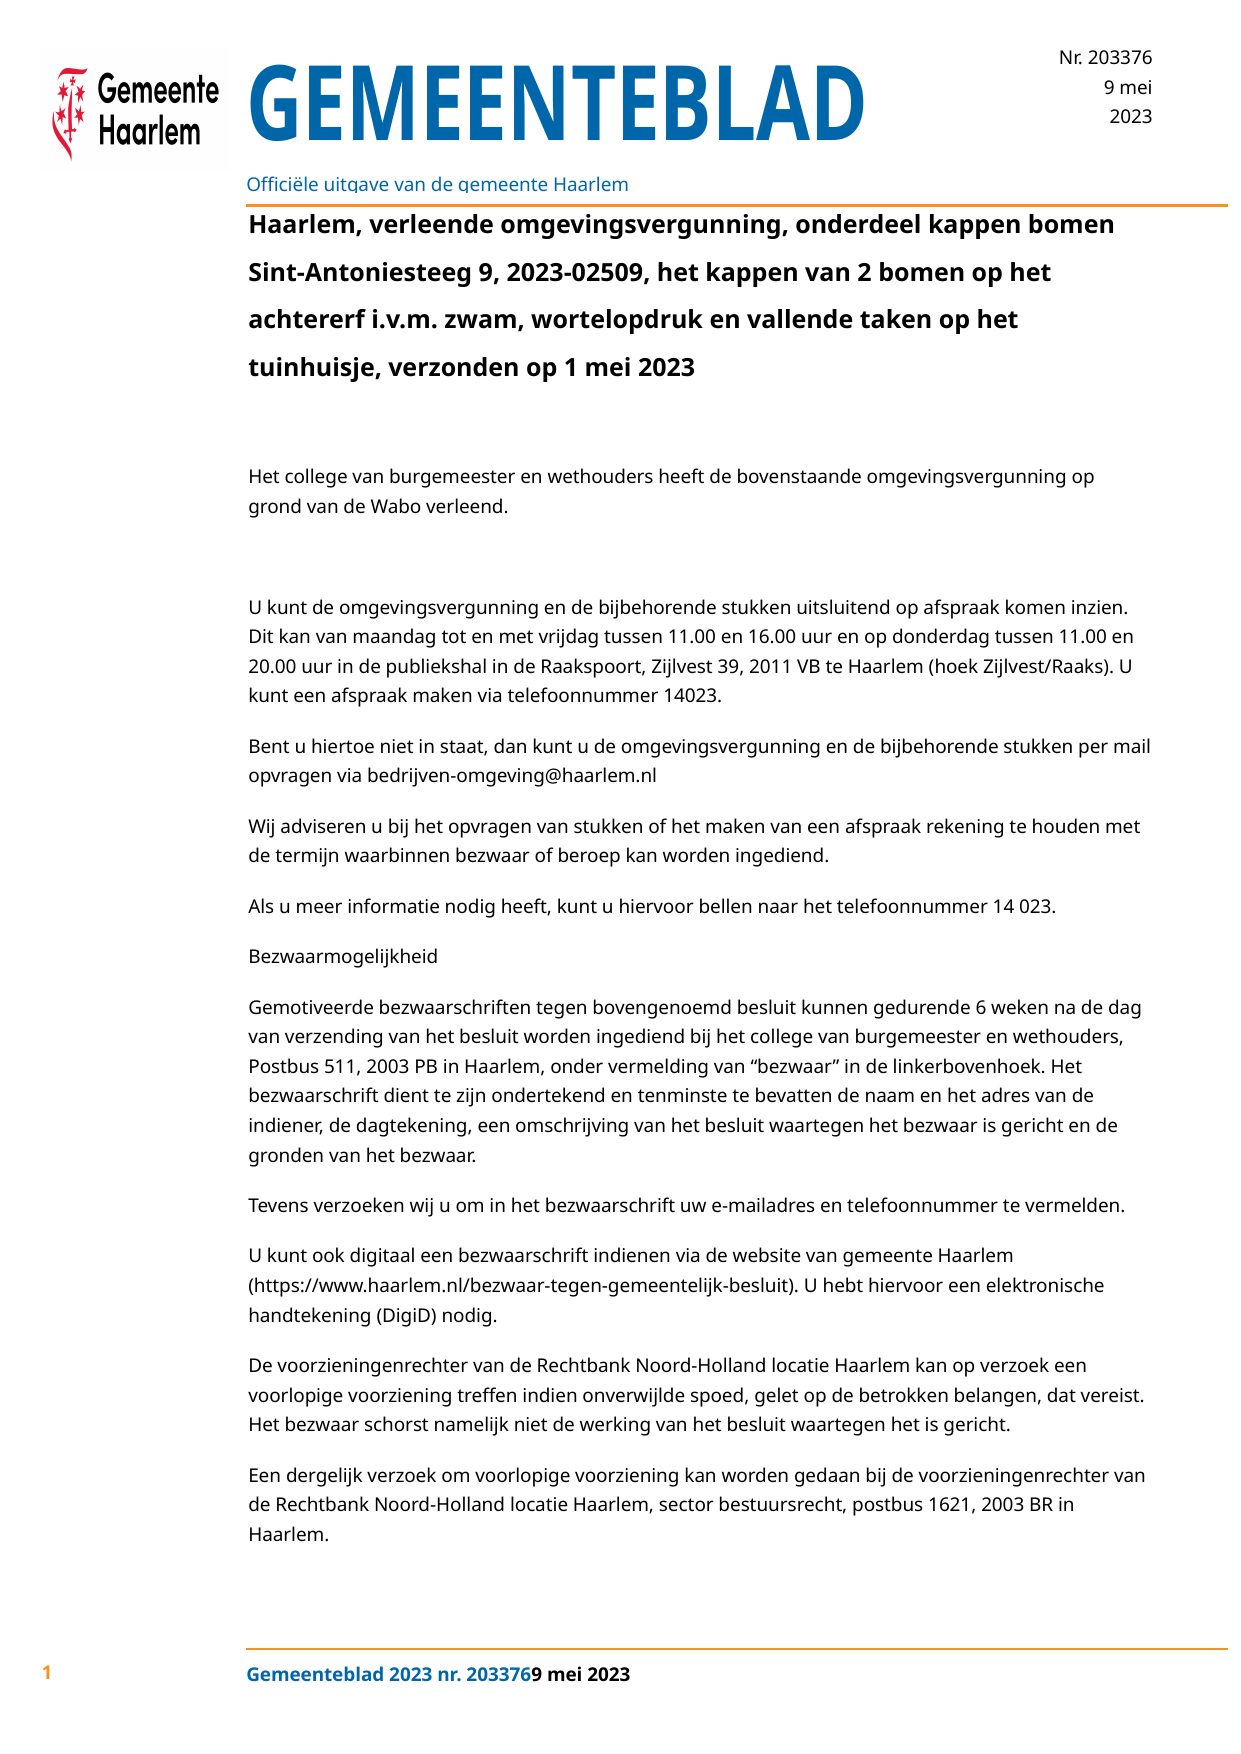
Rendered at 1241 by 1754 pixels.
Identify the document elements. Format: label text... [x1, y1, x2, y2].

text Gemotiveerde bezwaarschriften tegen bovengenoemd besluit kunnen gedurende 6 weken na de dag van verzending van het besluit worden ingediend bij het college van burgemeester en wethouders, Postbus 511, 2003 PB in Haarlem, onder vermelding van “bezwaar” in de linkerbovenhoek. Het bezwaarschrift dient te zijn ondertekend en tenminste te bevatten de naam en het adres van de indiener, de dagtekening, een omschrijving van het besluit waartegen het bezwaar is gericht en de gronden van het bezwaar. [248, 994, 1152, 1168]
text U kunt ook digitaal een bezwaarschrift indienen via de website van gemeente Haarlem (https://www.haarlem.nl/bezwaar-tegen-gemeentelijk-besluit). U hebt hiervoor een elektronische handtekening (DigiD) nodig. [248, 1243, 1152, 1328]
text Bezwaarmogelijkheid [248, 943, 1152, 969]
text Wij adviseren u bij het opvragen van stukken of het maken van een afspraak rekening te houden met de termijn waarbinnen bezwaar of beroep kan worden ingediend. [248, 813, 1152, 868]
text Bent u hiertoe niet in staat, dan kunt u de omgevingsvergunning en de bijbehorende stukken per mail opvragen via bedrijven-omgeving@haarlem.nl [248, 733, 1152, 788]
picture [41, 47, 231, 172]
text Tevens verzoeken wij u om in het bezwaarschrift uw e-mailadres en telefoonnummer te vermelden. [248, 1192, 1152, 1218]
text Het college van burgemeester en wethouders heeft de bovenstaande omgevingsvergunning op grond van de Wabo verleend. [248, 463, 1152, 519]
text Een dergelijk verzoek om voorlopige voorziening kan worden gedaan bij de voorzieningenrechter van de Rechtbank Noord-Holland locatie Haarlem, sector bestuursrecht, postbus 1621, 2003 BR in Haarlem. [248, 1462, 1152, 1547]
text Als u meer informatie nodig heeft, kunt u hiervoor bellen naar het telefoonnummer 14 023. [248, 893, 1152, 919]
text De voorzieningenrechter van de Rechtbank Noord-Holland locatie Haarlem kan op verzoek een voorlopige voorziening treffen indien onverwijlde spoed, gelet op de betrokken belangen, dat vereist. Het bezwaar schorst namelijk niet de werking van het besluit waartegen het is gericht. [248, 1352, 1152, 1437]
text Haarlem, verleende omgevingsvergunning, onderdeel kappen bomen Sint-Antoniesteeg 9, 2023-02509, het kappen van 2 bomen op het achtererf i.v.m. zwam, wortelopdruk en vallende taken op het tuinhuisje, verzonden op 1 mei 2023 [248, 207, 1152, 384]
text U kunt de omgevingsvergunning en de bijbehorende stukken uitsluitend op afspraak komen inzien. Dit kan van maandag tot en met vrijdag tussen 11.00 en 16.00 uur en op donderdag tussen 11.00 en 20.00 uur in de publiekshal in de Raakspoort, Zijlvest 39, 2011 VB te Haarlem (hoek Zijlvest/Raaks). U kunt een afspraak maken via telefoonnummer 14023. [248, 594, 1152, 708]
